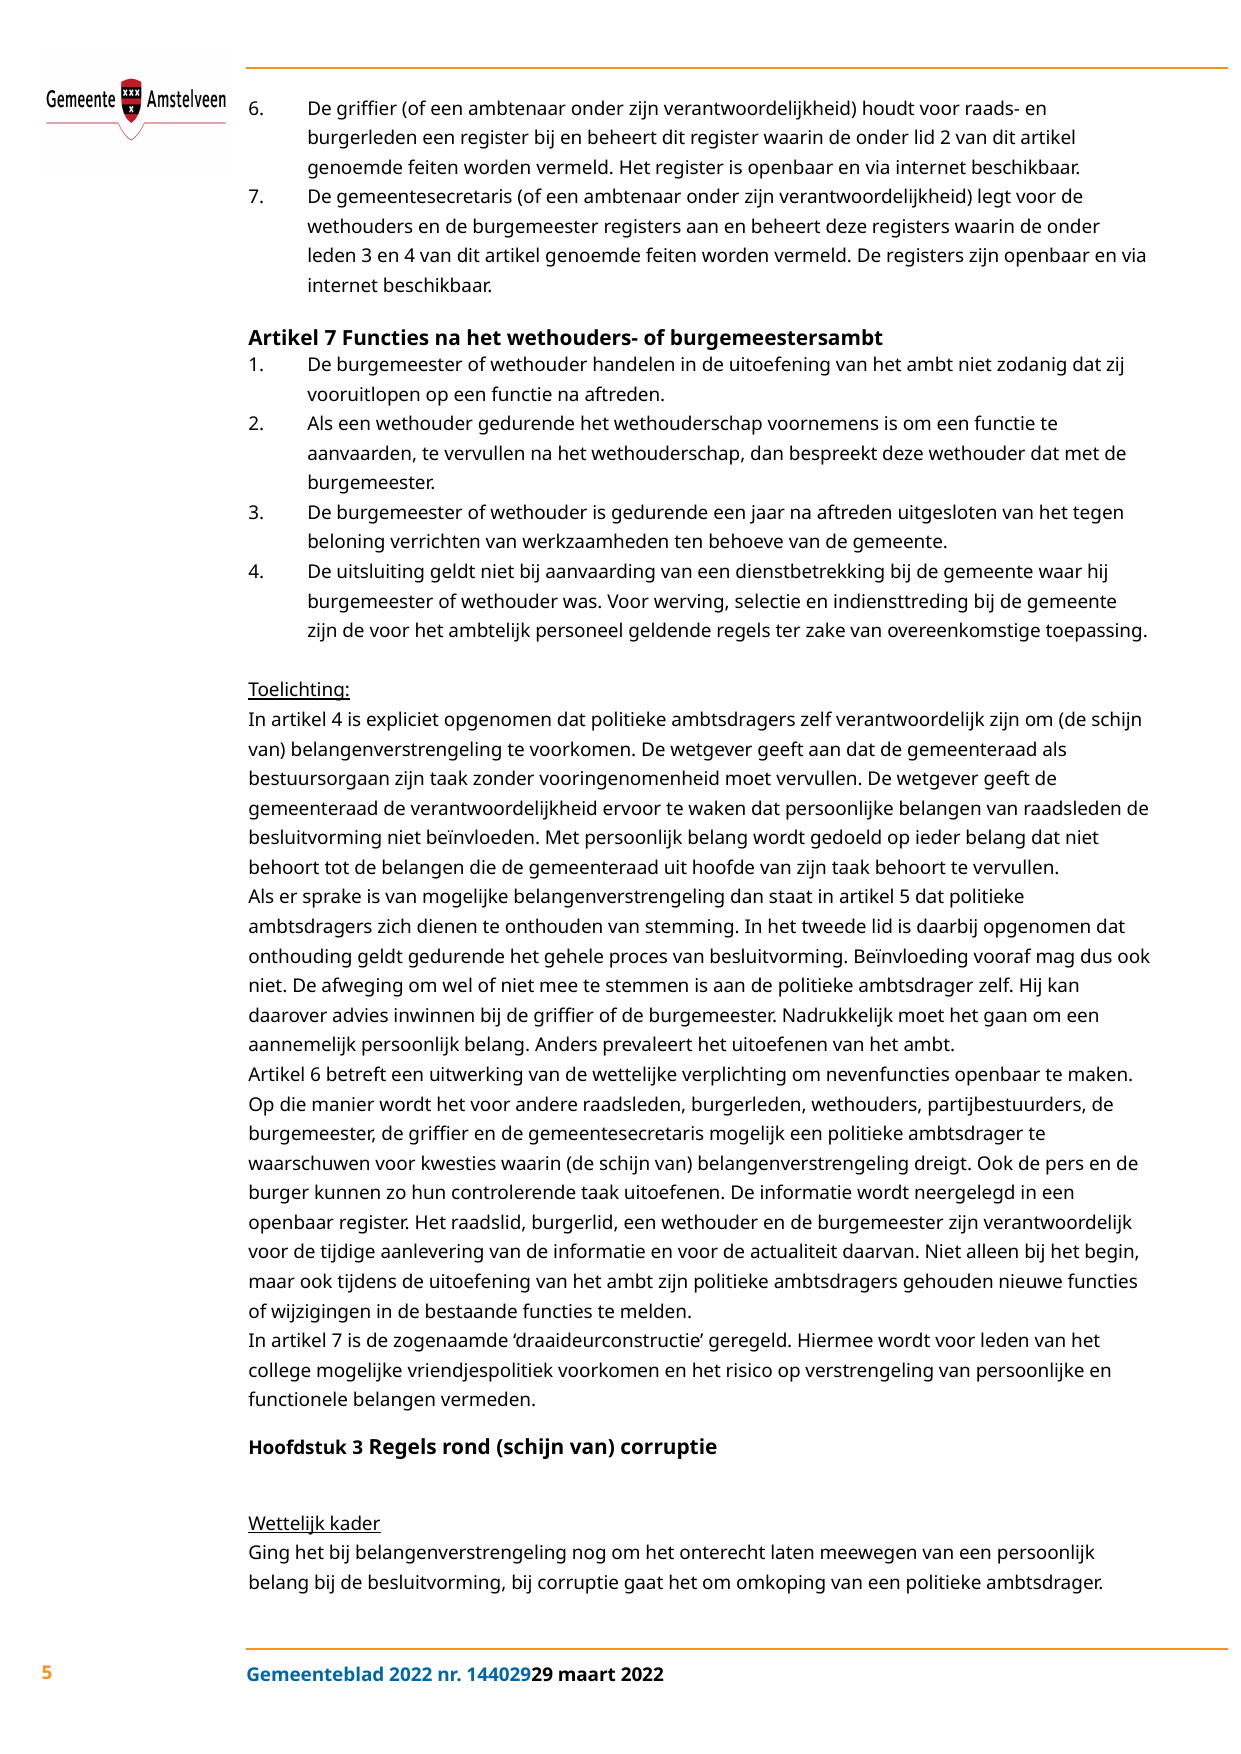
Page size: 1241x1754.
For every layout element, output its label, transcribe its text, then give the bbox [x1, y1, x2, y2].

list De burgemeester of wethouder is gedurende een jaar na aftreden uitgesloten van het tegen beloning verrichten van werkzaamheden ten behoeve van de gemeente. [248, 499, 1152, 554]
text Wettelijk kader [248, 1510, 1152, 1536]
text Ging het bij belangenverstrengeling nog om het onterecht laten meewegen van een persoonlijk belang bij de besluitvorming, bij corruptie gaat het om omkoping van een politieke ambtsdrager. [248, 1539, 1152, 1595]
list De burgemeester of wethouder handelen in de uitoefening van het ambt niet zodanig dat zij vooruitlopen op een functie na aftreden. [248, 351, 1152, 406]
text In artikel 4 is expliciet opgenomen dat politieke ambtsdragers zelf verantwoordelijk zijn om (de schijn van) belangenverstrengeling te voorkomen. De wetgever geeft aan dat de gemeenteraad als bestuursorgaan zijn taak zonder vooringenomenheid moet vervullen. De wetgever geeft de gemeenteraad de verantwoordelijkheid ervoor te waken dat persoonlijke belangen van raadsleden de besluitvorming niet beïnvloeden. Met persoonlijk belang wordt gedoeld op ieder belang dat niet behoort tot de belangen die de gemeenteraad uit hoofde van zijn taak behoort te vervullen. [248, 706, 1152, 880]
text Toelichting: [248, 677, 1152, 702]
picture [41, 47, 231, 172]
list De griffier (of een ambtenaar onder zijn verantwoordelijkheid) houdt voor raads- en burgerleden een register bij en beheert dit register waarin de onder lid 2 van dit artikel genoemde feiten worden vermeld. Het register is openbaar en via internet beschikbaar. [248, 95, 1152, 180]
text Artikel 7 Functies na het wethouders- of burgemeestersambt [248, 323, 1152, 351]
list De gemeentesecretaris (of een ambtenaar onder zijn verantwoordelijkheid) legt voor de wethouders en de burgemeester registers aan en beheert deze registers waarin de onder leden 3 en 4 van dit artikel genoemde feiten worden vermeld. De registers zijn openbaar en via internet beschikbaar. [248, 183, 1152, 298]
list Als een wethouder gedurende het wethouderschap voornemens is om een functie te aanvaarden, te vervullen na het wethouderschap, dan bespreekt deze wethouder dat met de burgemeester. [248, 410, 1152, 495]
text Als er sprake is van mogelijke belangenverstrengeling dan staat in artikel 5 dat politieke ambtsdragers zich dienen te onthouden van stemming. In het tweede lid is daarbij opgenomen dat onthouding geldt gedurende het gehele proces van besluitvorming. Beïnvloeding vooraf mag dus ook niet. De afweging om wel of niet mee te stemmen is aan de politieke ambtsdrager zelf. Hij kan daarover advies inwinnen bij de griffier of de burgemeester. Nadrukkelijk moet het gaan om een aannemelijk persoonlijk belang. Anders prevaleert het uitoefenen van het ambt. [248, 884, 1152, 1057]
text In artikel 7 is de zogenaamde ‘draaideurconstructie’ geregeld. Hiermee wordt voor leden van het college mogelijke vriendjespolitiek voorkomen en het risico op verstrengeling van persoonlijke en functionele belangen vermeden. [248, 1327, 1152, 1412]
text Hoofdstuk 3 Regels rond (schijn van) corruptie [248, 1432, 1152, 1461]
list De uitsluiting geldt niet bij aanvaarding van een dienstbetrekking bij de gemeente waar hij burgemeester of wethouder was. Voor werving, selectie en indiensttreding bij de gemeente zijn de voor het ambtelijk personeel geldende regels ter zake van overeenkomstige toepassing. [248, 558, 1152, 643]
text Artikel 6 betreft een uitwerking van de wettelijke verplichting om nevenfuncties openbaar te maken. Op die manier wordt het voor andere raadsleden, burgerleden, wethouders, partijbestuurders, de burgemeester, de griffier en de gemeentesecretaris mogelijk een politieke ambtsdrager te waarschuwen voor kwesties waarin (de schijn van) belangenverstrengeling dreigt. Ook de pers en de burger kunnen zo hun controlerende taak uitoefenen. De informatie wordt neergelegd in een openbaar register. Het raadslid, burgerlid, een wethouder en de burgemeester zijn verantwoordelijk voor de tijdige aanlevering van de informatie en voor de actualiteit daarvan. Niet alleen bij het begin, maar ook tijdens de uitoefening van het ambt zijn politieke ambtsdragers gehouden nieuwe functies of wijzigingen in de bestaande functies te melden. [248, 1061, 1152, 1323]
